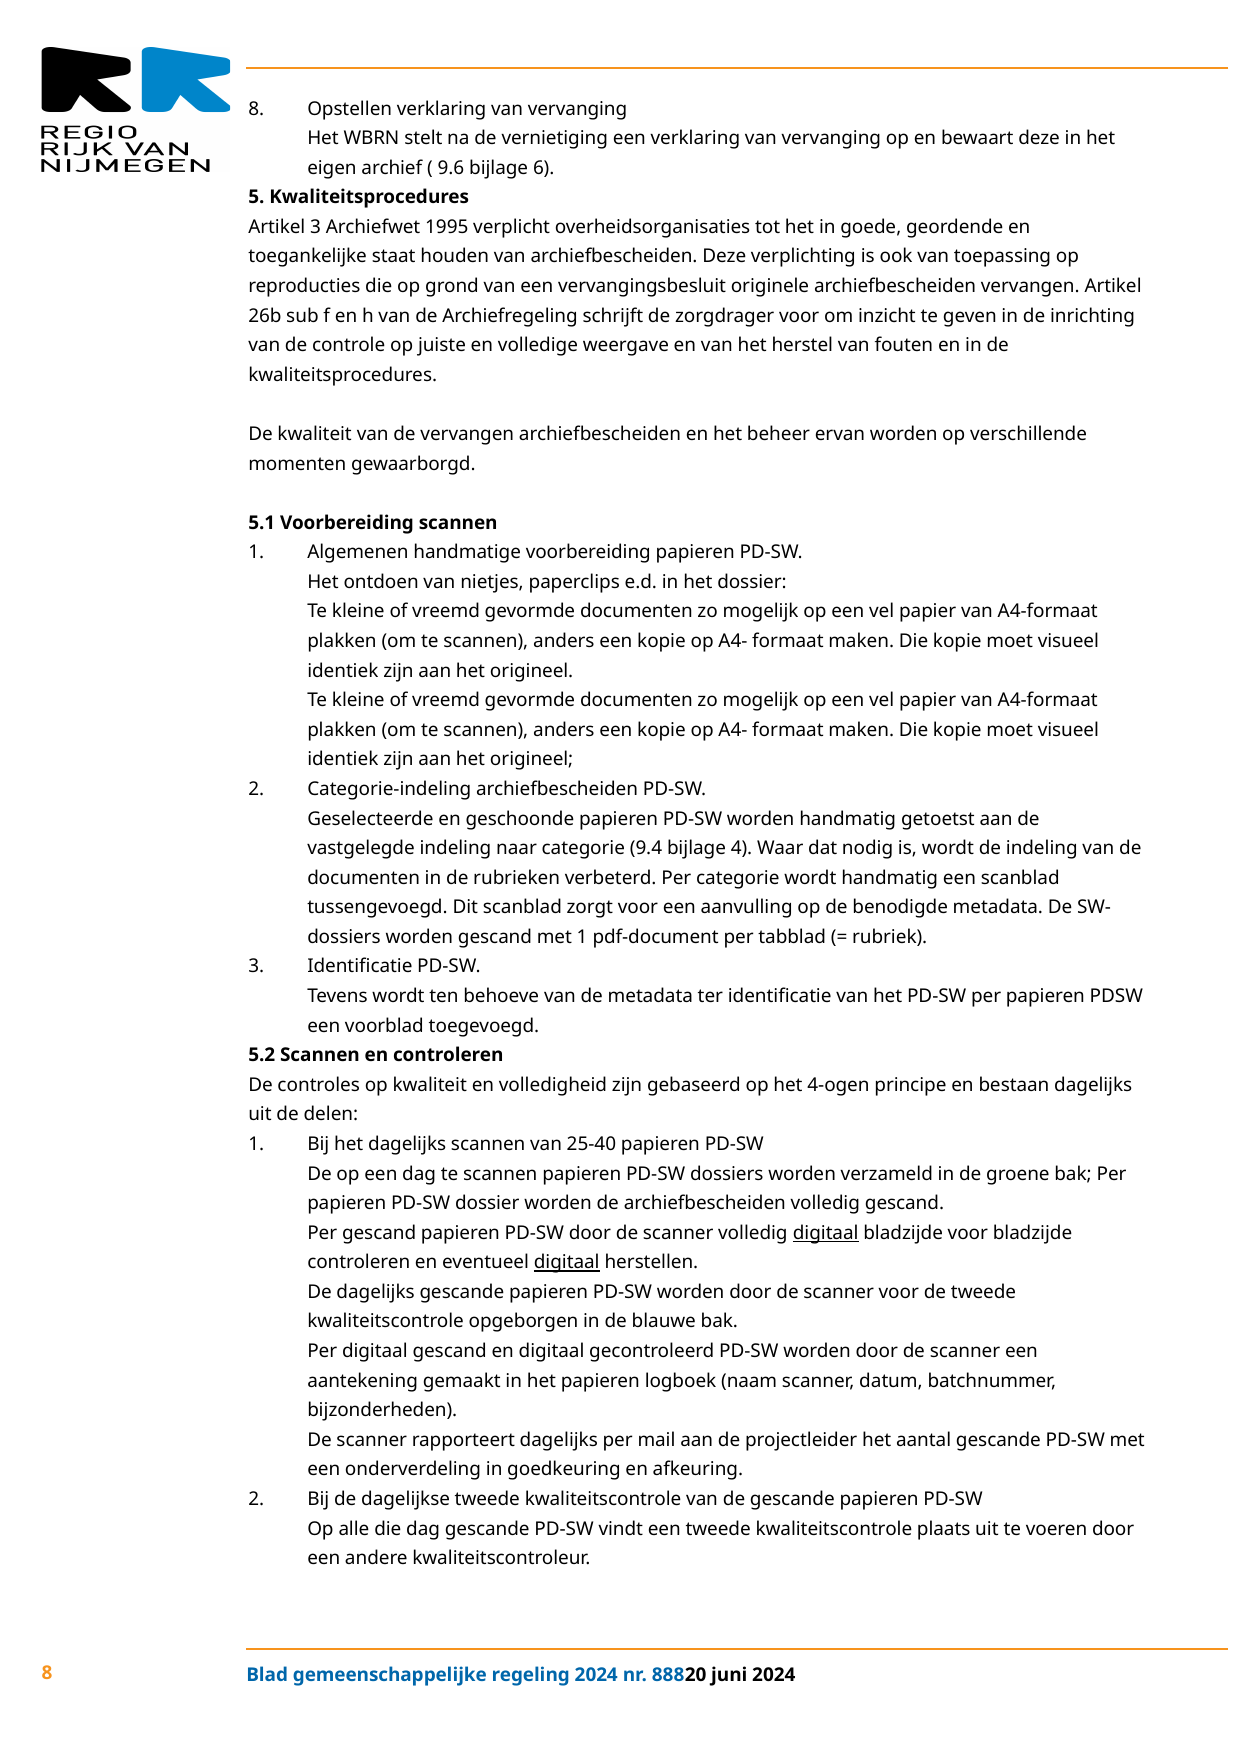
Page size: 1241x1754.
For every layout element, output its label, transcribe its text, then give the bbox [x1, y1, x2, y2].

list Categorie-indeling archiefbescheiden PD-SW. [248, 775, 1152, 801]
list Bij de dagelijkse tweede kwaliteitscontrole van de gescande papieren PD-SW [248, 1485, 1152, 1511]
picture [41, 47, 231, 172]
picture [200, 73, 231, 105]
list De op een dag te scannen papieren PD-SW dossiers worden verzameld in de groene bak; Per papieren PD-SW dossier worden de archiefbescheiden volledig gescand. [248, 1160, 1152, 1215]
list Geselecteerde en geschoonde papieren PD-SW worden handmatig getoetst aan de vastgelegde indeling naar categorie (9.4 bijlage 4). Waar dat nodig is, wordt de indeling van de documenten in de rubrieken verbeterd. Per categorie wordt handmatig een scanblad tussengevoegd. Dit scanblad zorgt voor een aanvulling op de benodigde metadata. De SW-dossiers worden gescand met 1 pdf-document per tabblad (= rubriek). [248, 805, 1152, 949]
list Opstellen verklaring van vervanging [248, 95, 1152, 121]
list Het WBRN stelt na de vernietiging een verklaring van vervanging op en bewaart deze in het eigen archief ( 9.6 bijlage 6). [248, 124, 1152, 180]
list Bij het dagelijks scannen van 25-40 papieren PD-SW [248, 1130, 1152, 1156]
list Tevens wordt ten behoeve van de metadata ter identificatie van het PD-SW per papieren PDSW een voorblad toegevoegd. [248, 982, 1152, 1038]
list Identificatie PD-SW. [248, 953, 1152, 978]
text 5.1 Voorbereiding scannen [248, 509, 1152, 535]
text De controles op kwaliteit en volledigheid zijn gebaseerd op het 4-ogen principe en bestaan dagelijks uit de delen: [248, 1071, 1152, 1126]
list Per digitaal gescand en digitaal gecontroleerd PD-SW worden door de scanner een aantekening gemaakt in het papieren logboek (naam scanner, datum, batchnummer, bijzonderheden). [248, 1337, 1152, 1422]
list Op alle die dag gescande PD-SW vindt een tweede kwaliteitscontrole plaats uit te voeren door een andere kwaliteitscontroleur. [248, 1515, 1152, 1570]
list Het ontdoen van nietjes, paperclips e.d. in het dossier: [248, 568, 1152, 594]
list Per gescand papieren PD-SW door de scanner volledig digitaal bladzijde voor bladzijde controleren en eventueel digitaal herstellen. [248, 1219, 1152, 1274]
picture [161, 47, 231, 59]
list De dagelijks gescande papieren PD-SW worden door de scanner voor de tweede kwaliteitscontrole opgeborgen in de blauwe bak. [248, 1278, 1152, 1333]
text Artikel 3 Archiefwet 1995 verplicht overheidsorganisaties tot het in goede, geordende en toegankelijke staat houden van archiefbescheiden. Deze verplichting is ook van toepassing op reproducties die op grond van een vervangingsbesluit originele archiefbescheiden vervangen. Artikel 26b sub f en h van de Archiefregeling schrijft de zorgdrager voor om inzicht te geven in de inrichting van de controle op juiste en volledige weergave en van het herstel van fouten en in de kwaliteitsprocedures. [248, 213, 1152, 387]
list Algemenen handmatige voorbereiding papieren PD-SW. [248, 538, 1152, 564]
list Te kleine of vreemd gevormde documenten zo mogelijk op een vel papier van A4-formaat plakken (om te scannen), anders een kopie op A4- formaat maken. Die kopie moet visueel identiek zijn aan het origineel; [248, 686, 1152, 771]
text 5.2 Scannen en controleren [248, 1041, 1152, 1067]
list De scanner rapporteert dagelijks per mail aan de projectleider het aantal gescande PD-SW met een onderverdeling in goedkeuring en afkeuring. [248, 1426, 1152, 1481]
list Te kleine of vreemd gevormde documenten zo mogelijk op een vel papier van A4-formaat plakken (om te scannen), anders een kopie op A4- formaat maken. Die kopie moet visueel identiek zijn aan het origineel. [248, 598, 1152, 683]
text De kwaliteit van de vervangen archiefbescheiden en het beheer ervan worden op verschillende momenten gewaarborgd. [248, 420, 1152, 476]
text 5. Kwaliteitsprocedures [248, 183, 1152, 209]
